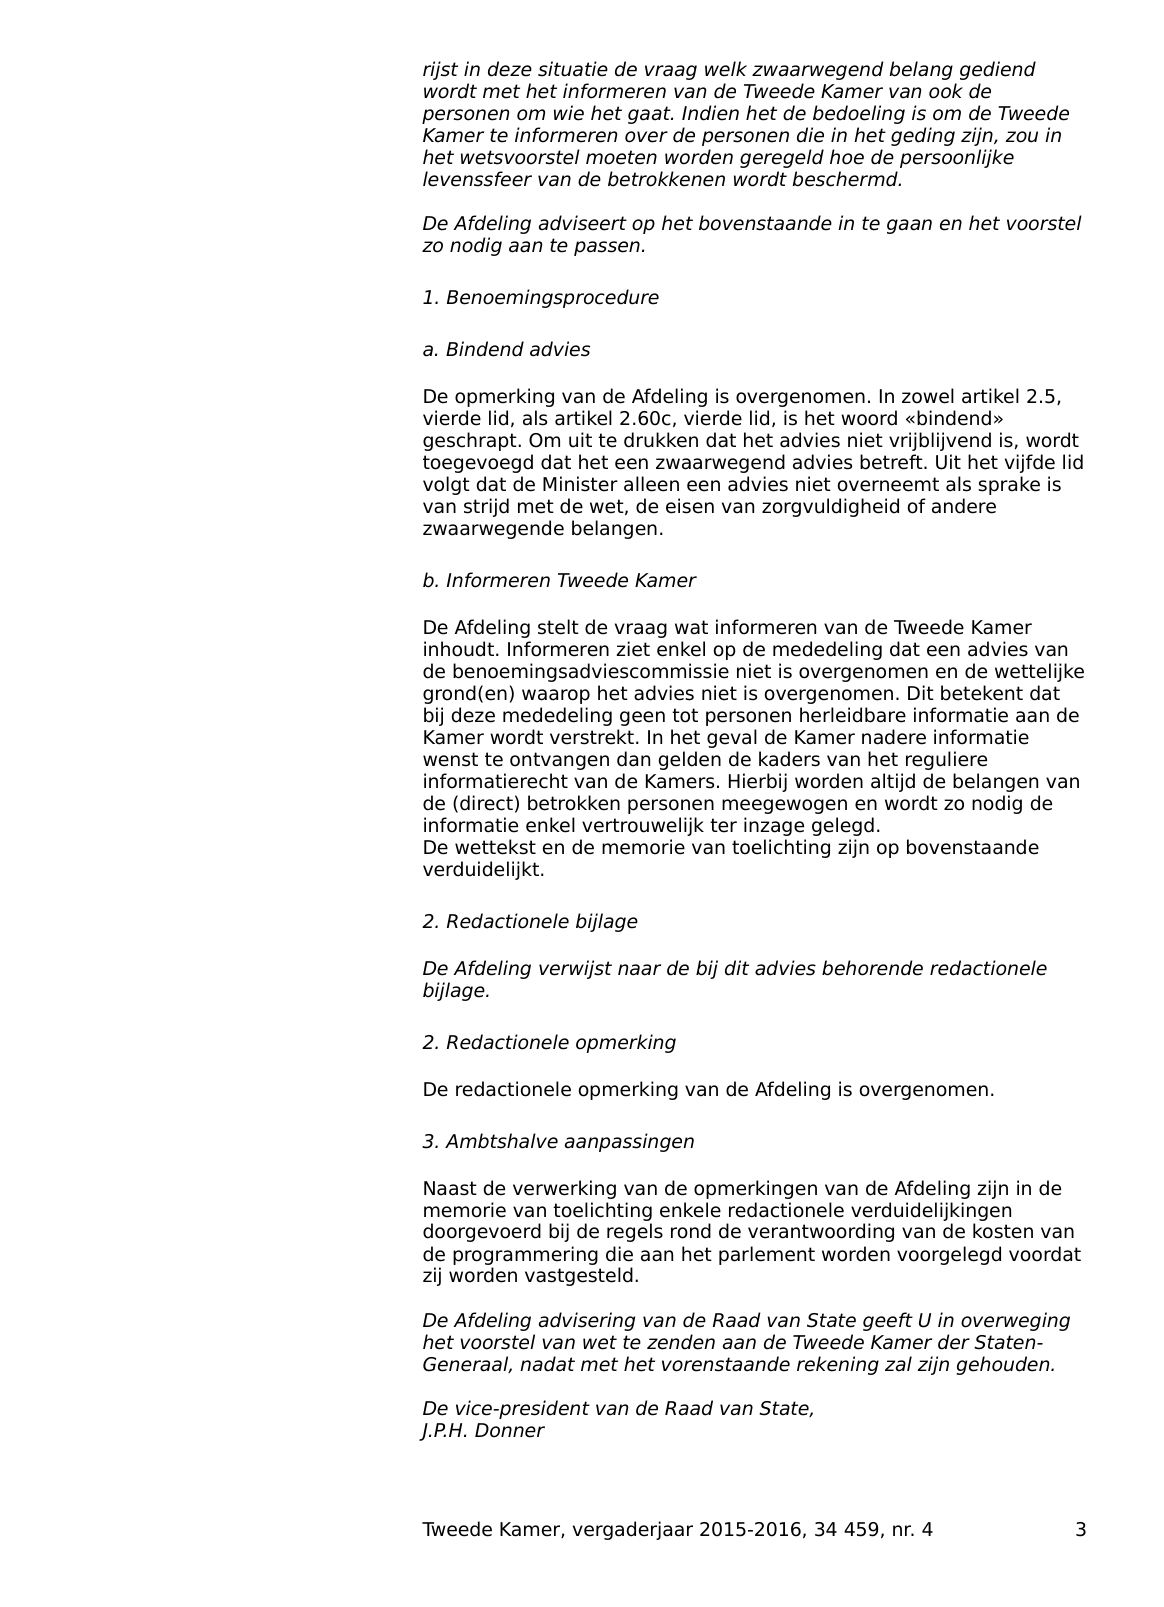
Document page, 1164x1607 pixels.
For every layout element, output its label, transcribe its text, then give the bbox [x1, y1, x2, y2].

subtitle b. Informeren Tweede Kamer [422, 570, 1087, 592]
text De Afdeling stelt de vraag wat informeren van de Tweede Kamer inhoudt. Informeren ziet enkel op de mededeling dat een advies van de benoemingsadviescommissie niet is overgenomen en de wettelijke grond(en) waarop het advies niet is overgenomen. Dit betekent dat bij deze mededeling geen tot personen herleidbare informatie aan de Kamer wordt verstrekt. In het geval de Kamer nadere informatie wenst te ontvangen dan gelden de kaders van het reguliere informatierecht van de Kamers. Hierbij worden altijd de belangen van de (direct) betrokken personen meegewogen en wordt zo nodig de informatie enkel vertrouwelijk ter inzage gelegd. [422, 617, 1087, 837]
text rijst in deze situatie de vraag welk zwaarwegend belang gediend wordt met het informeren van de Tweede Kamer van ook de personen om wie het gaat. Indien het de bedoeling is om de Tweede Kamer te informeren over de personen die in het geding zijn, zou in het wetsvoorstel moeten worden geregeld hoe de persoonlijke levenssfeer van de betrokkenen wordt beschermd. [422, 59, 1087, 191]
text De vice-president van de Raad van State, [422, 1398, 1087, 1420]
subtitle 1. Benoemingsprocedure [422, 287, 1087, 309]
text De redactionele opmerking van de Afdeling is overgenomen. [422, 1078, 1087, 1101]
text Naast de verwerking van de opmerkingen van de Afdeling zijn in de memorie van toelichting enkele redactionele verduidelijkingen doorgevoerd bij de regels rond de verantwoording van de kosten van de programmering die aan het parlement worden voorgelegd voordat zij worden vastgesteld. [422, 1177, 1087, 1287]
subtitle 2. Redactionele opmerking [422, 1032, 1087, 1053]
text De Afdeling advisering van de Raad van State geeft U in overweging het voorstel van wet te zenden aan de Tweede Kamer der Staten-Generaal, nadat met het vorenstaande rekening zal zijn gehouden. [422, 1309, 1087, 1376]
subtitle 2. Redactionele bijlage [422, 911, 1087, 933]
text De wettekst en de memorie van toelichting zijn op bovenstaande verduidelijkt. [422, 837, 1087, 881]
text De opmerking van de Afdeling is overgenomen. In zowel artikel 2.5, vierde lid, als artikel 2.60c, vierde lid, is het woord «bindend» geschrapt. Om uit te drukken dat het advies niet vrijblijvend is, wordt toegevoegd dat het een zwaarwegend advies betreft. Uit het vijfde lid volgt dat de Minister alleen een advies niet overneemt als sprake is van strijd met de wet, de eisen van zorgvuldigheid of andere zwaarwegende belangen. [422, 386, 1087, 540]
text J.P.H. Donner [422, 1420, 1087, 1442]
text De Afdeling verwijst naar de bij dit advies behorende redactionele bijlage. [422, 958, 1087, 1002]
subtitle a. Bindend advies [422, 339, 1087, 361]
text De Afdeling adviseert op het bovenstaande in te gaan en het voorstel zo nodig aan te passen. [422, 213, 1087, 257]
subtitle 3. Ambtshalve aanpassingen [422, 1131, 1087, 1152]
